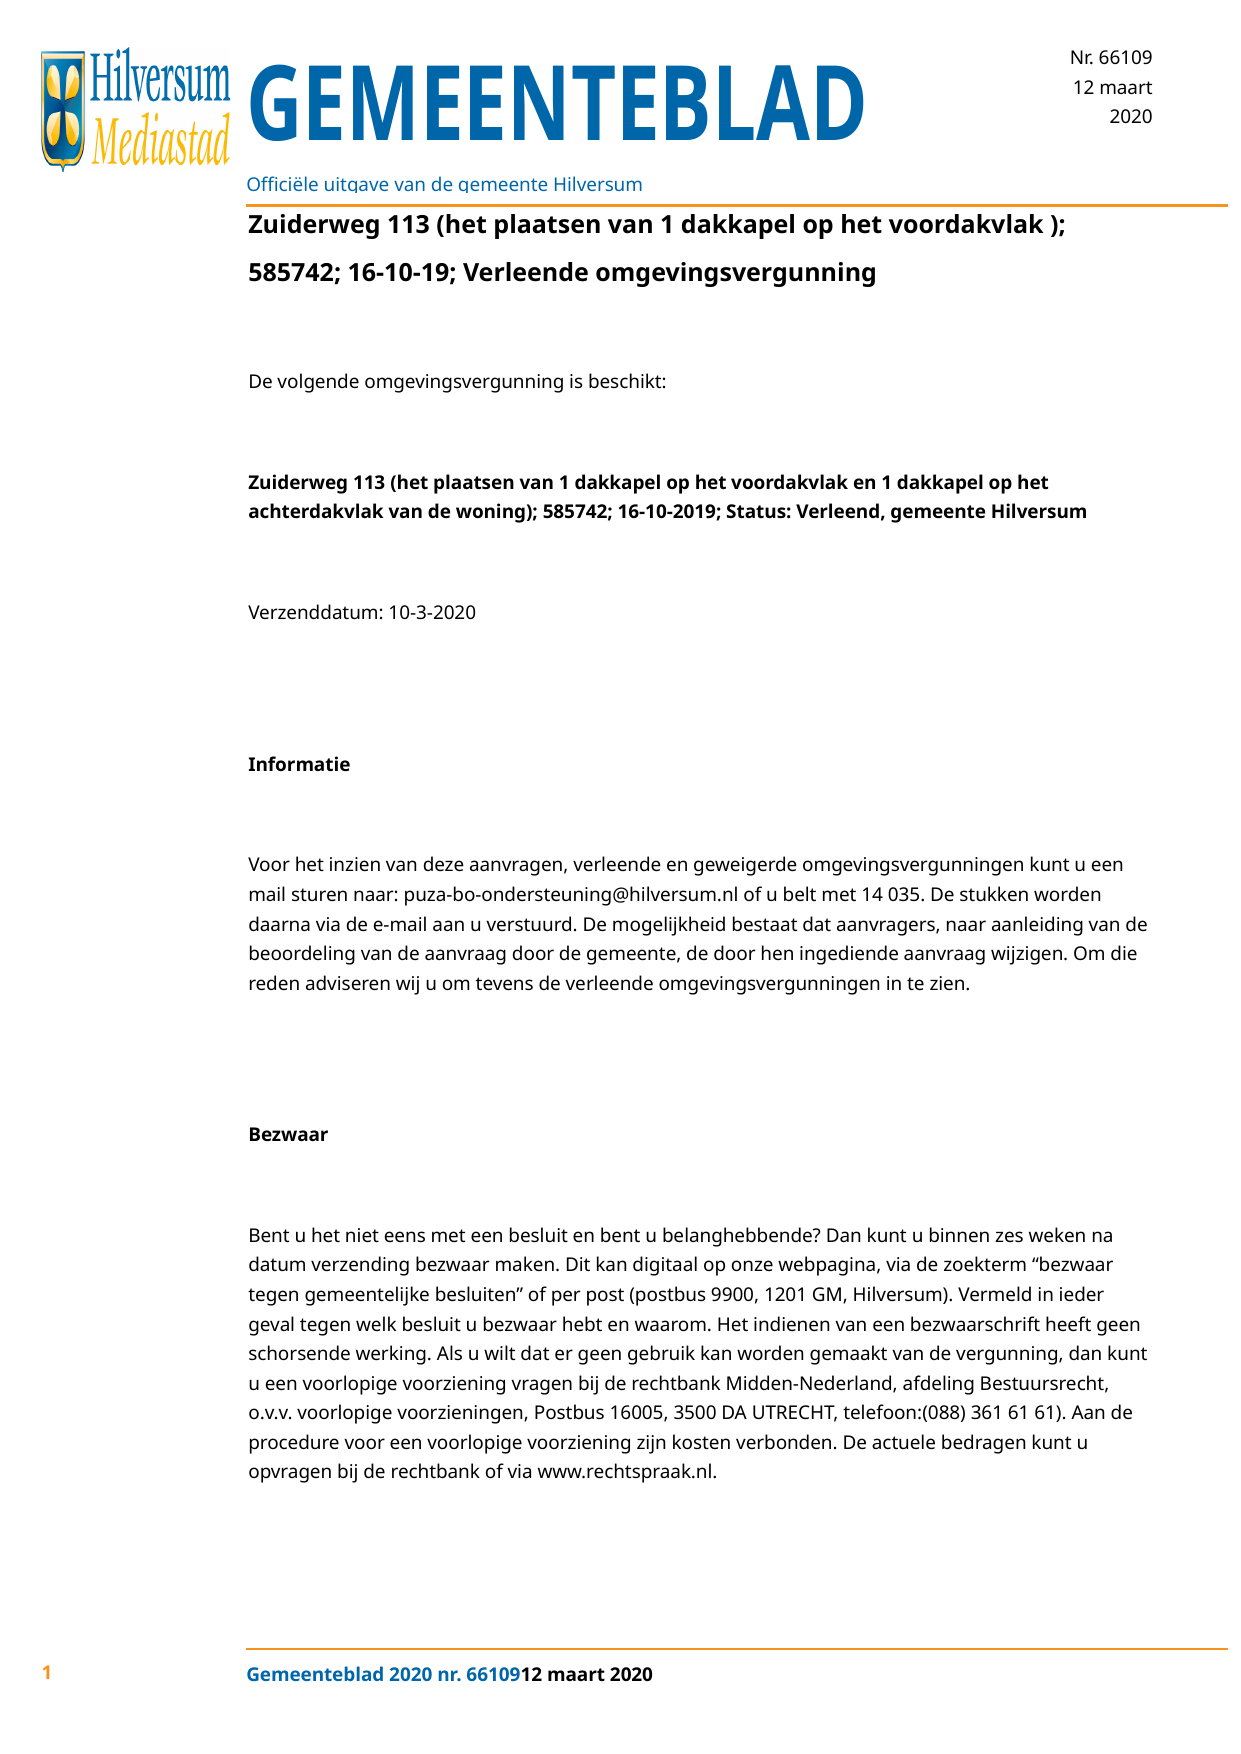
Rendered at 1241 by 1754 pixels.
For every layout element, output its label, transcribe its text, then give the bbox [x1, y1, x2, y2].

text Bezwaar [248, 1121, 1152, 1147]
text Voor het inzien van deze aanvragen, verleende en geweigerde omgevingsvergunningen kunt u een mail sturen naar: puza-bo-ondersteuning@hilversum.nl of u belt met 14 035. De stukken worden daarna via de e-mail aan u verstuurd. De mogelijkheid bestaat dat aanvragers, naar aanleiding van de beoordeling van de aanvraag door de gemeente, de door hen ingediende aanvraag wijzigen. Om die reden adviseren wij u om tevens de verleende omgevingsvergunningen in te zien. [248, 852, 1152, 996]
text Zuiderweg 113 (het plaatsen van 1 dakkapel op het voordakvlak en 1 dakkapel op het achterdakvlak van de woning); 585742; 16-10-2019; Status: Verleend, gemeente Hilversum [248, 469, 1152, 524]
text Verzenddatum: 10-3-2020 [248, 599, 1152, 625]
text Informatie [248, 751, 1152, 777]
picture [41, 47, 231, 172]
text De volgende omgevingsvergunning is beschikt: [248, 368, 1152, 394]
text Zuiderweg 113 (het plaatsen van 1 dakkapel op het voordakvlak ); 585742; 16-10-19; Verleende omgevingsvergunning [248, 207, 1152, 288]
text Bent u het niet eens met een besluit en bent u belanghebbende? Dan kunt u binnen zes weken na datum verzending bezwaar maken. Dit kan digitaal op onze webpagina, via de zoekterm “bezwaar tegen gemeentelijke besluiten” of per post (postbus 9900, 1201 GM, Hilversum). Vermeld in ieder geval tegen welk besluit u bezwaar hebt en waarom. Het indienen van een bezwaarschrift heeft geen schorsende werking. Als u wilt dat er geen gebruik kan worden gemaakt van de vergunning, dan kunt u een voorlopige voorziening vragen bij de rechtbank Midden-Nederland, afdeling Bestuursrecht, o.v.v. voorlopige voorzieningen, Postbus 16005, 3500 DA UTRECHT, telefoon:(088) 361 61 61). Aan de procedure voor een voorlopige voorziening zijn kosten verbonden. De actuele bedragen kunt u opvragen bij de rechtbank of via www.rechtspraak.nl. [248, 1222, 1152, 1484]
